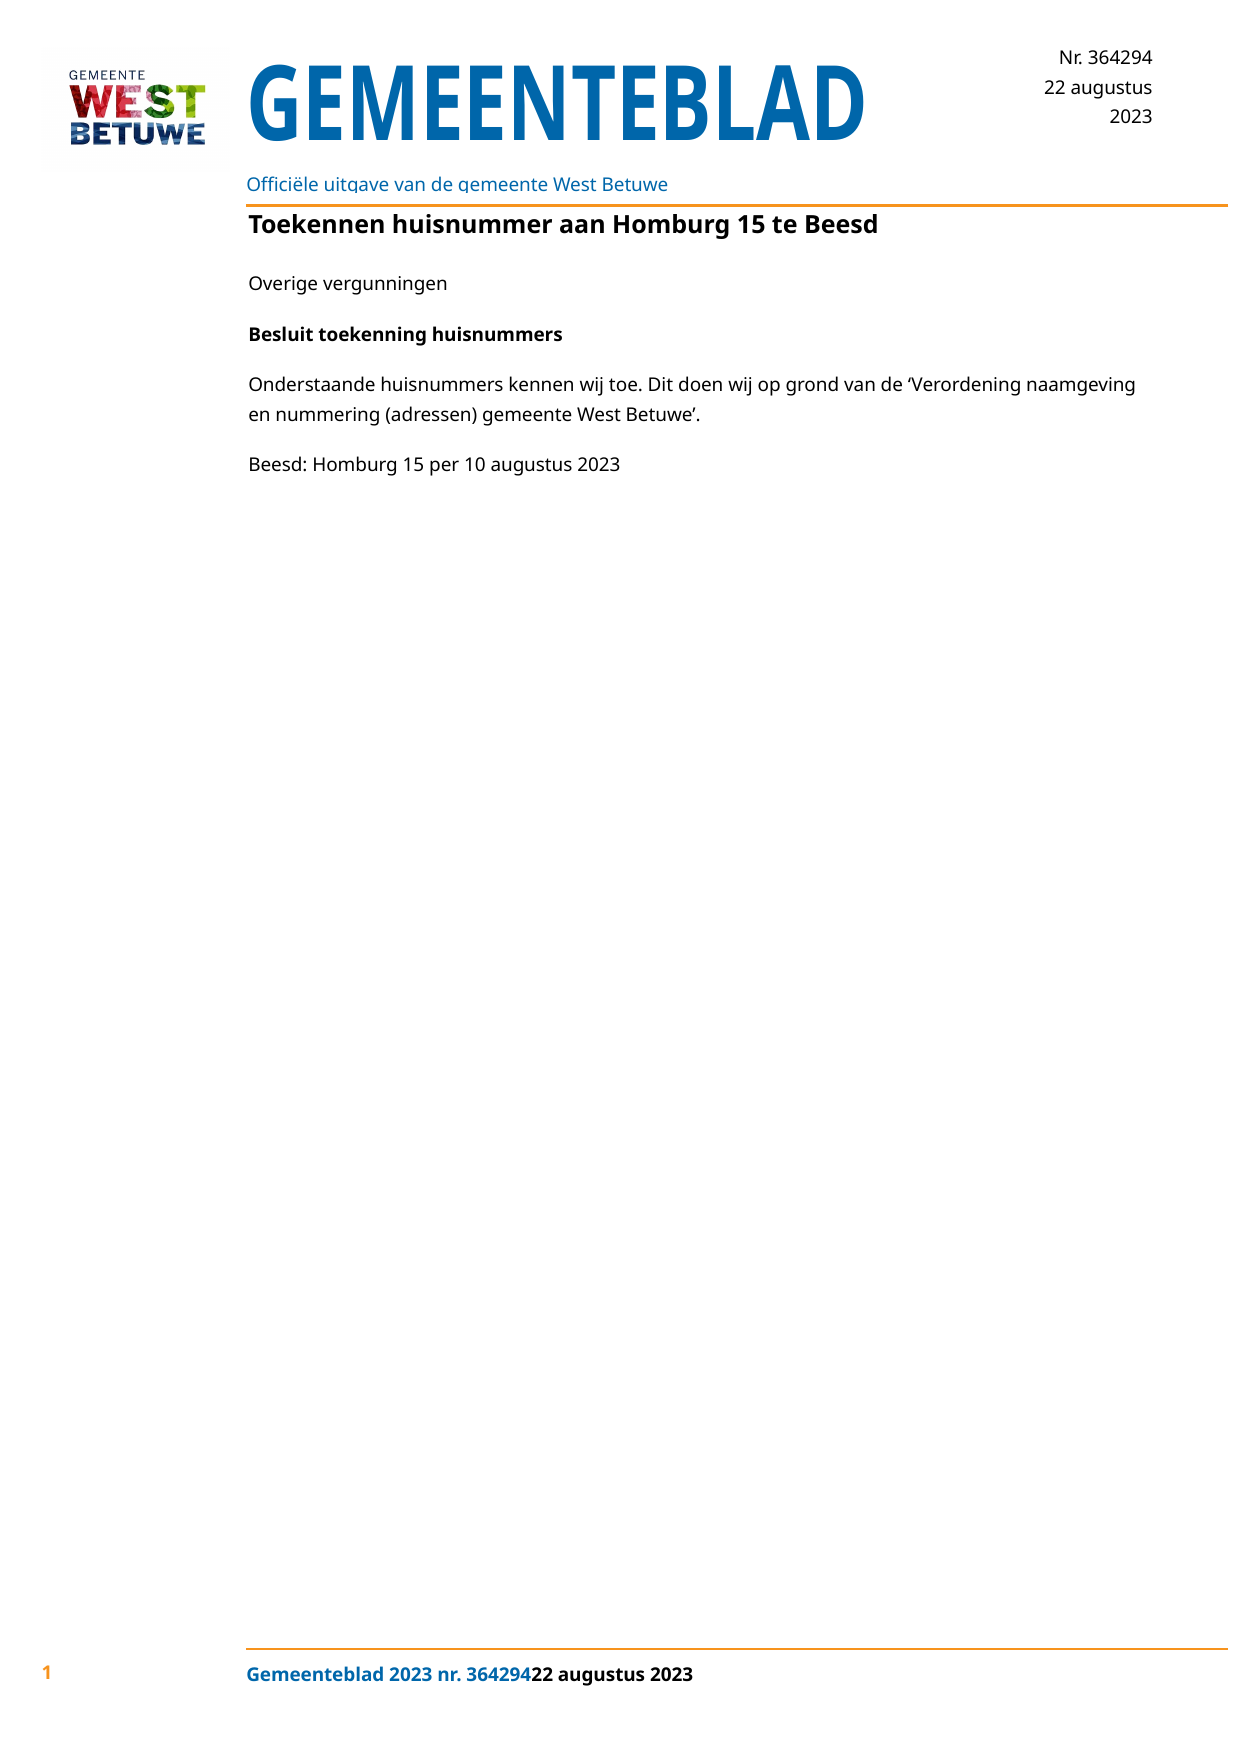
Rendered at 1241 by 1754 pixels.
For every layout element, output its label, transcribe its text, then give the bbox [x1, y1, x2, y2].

text Toekennen huisnummer aan Homburg 15 te Beesd [248, 207, 1152, 241]
text Onderstaande huisnummers kennen wij toe. Dit doen wij op grond van de ‘Verordening naamgeving en nummering (adressen) gemeente West Betuwe’. [248, 371, 1152, 426]
text Besluit toekenning huisnummers [248, 321, 1152, 346]
picture [41, 47, 231, 172]
text Overige vergunningen [248, 270, 1152, 296]
text Beesd: Homburg 15 per 10 augustus 2023 [248, 451, 1152, 477]
